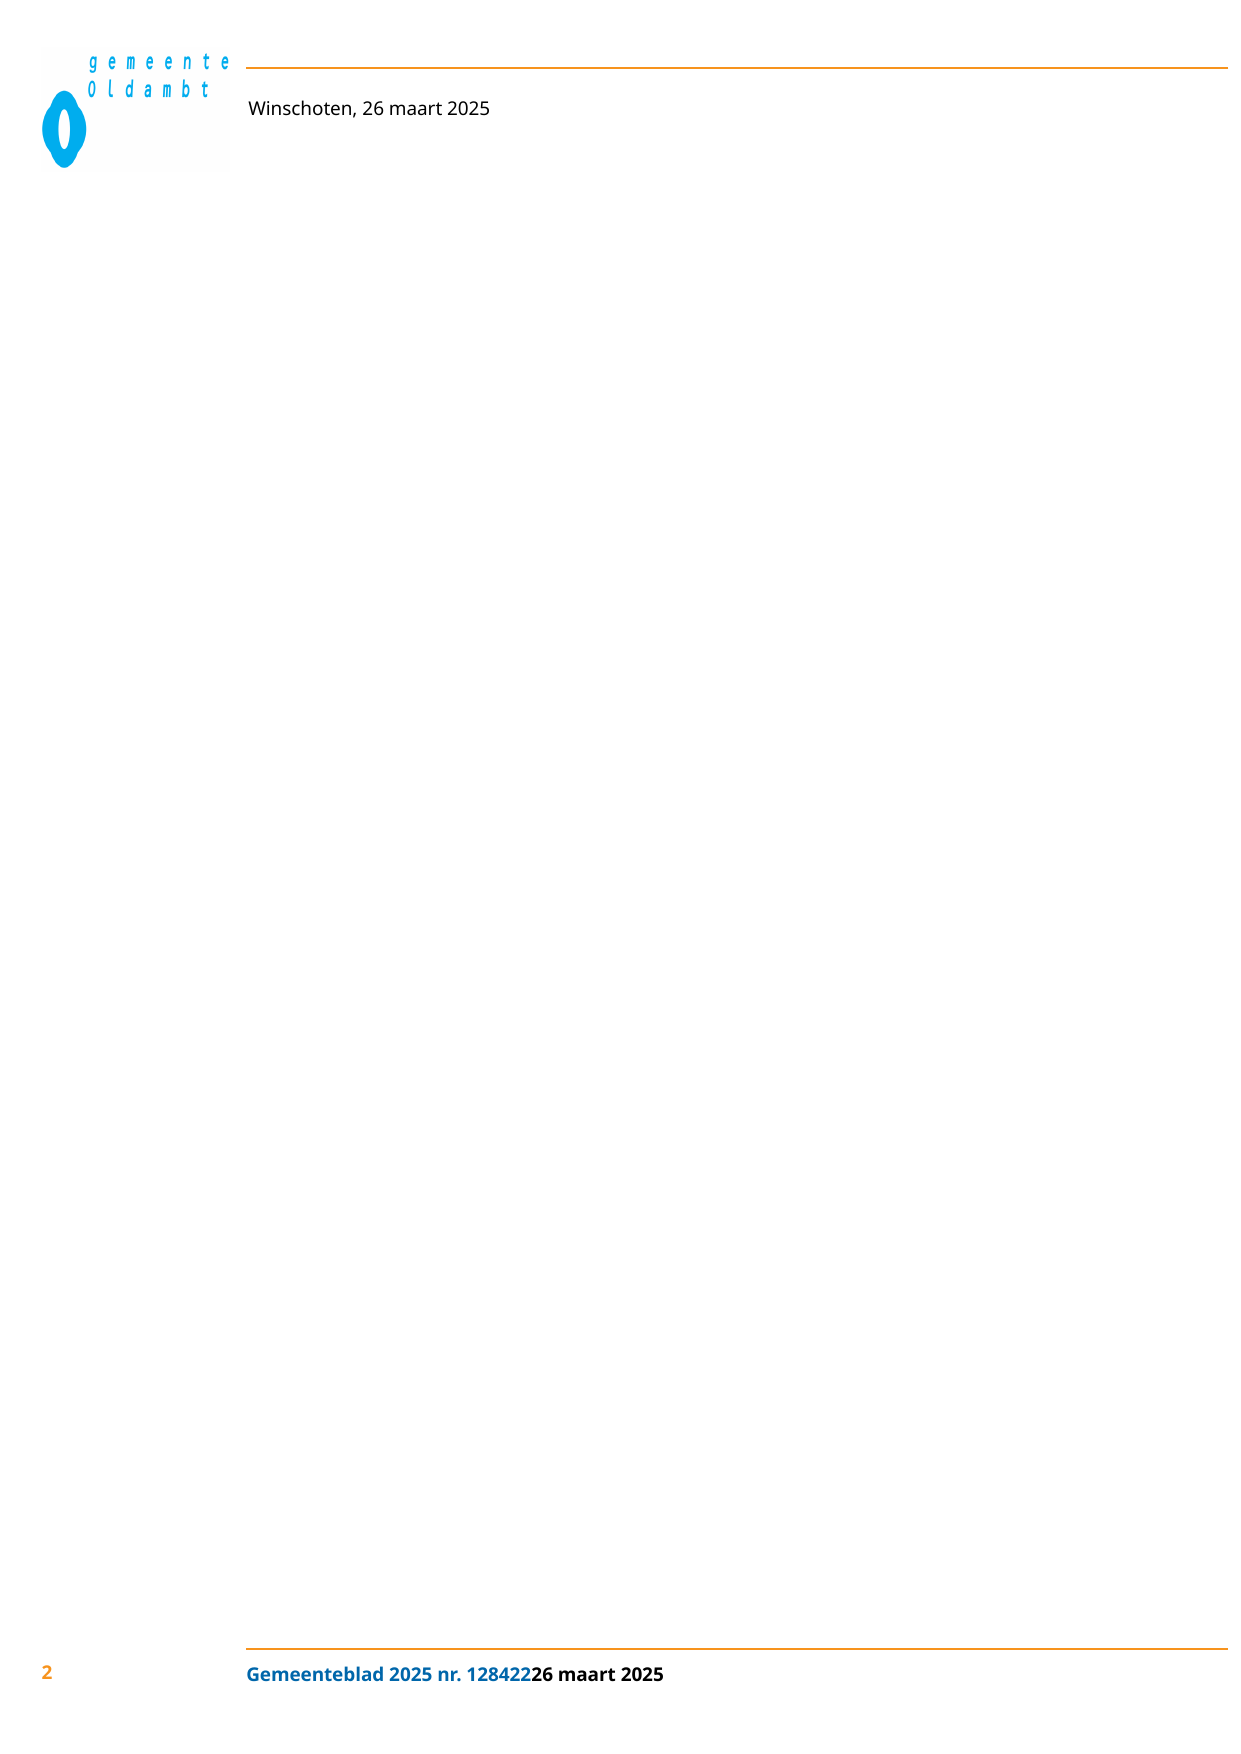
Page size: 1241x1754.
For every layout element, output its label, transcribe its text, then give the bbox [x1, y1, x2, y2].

text Winschoten, 26 maart 2025 [248, 95, 1152, 121]
picture [41, 47, 231, 172]
